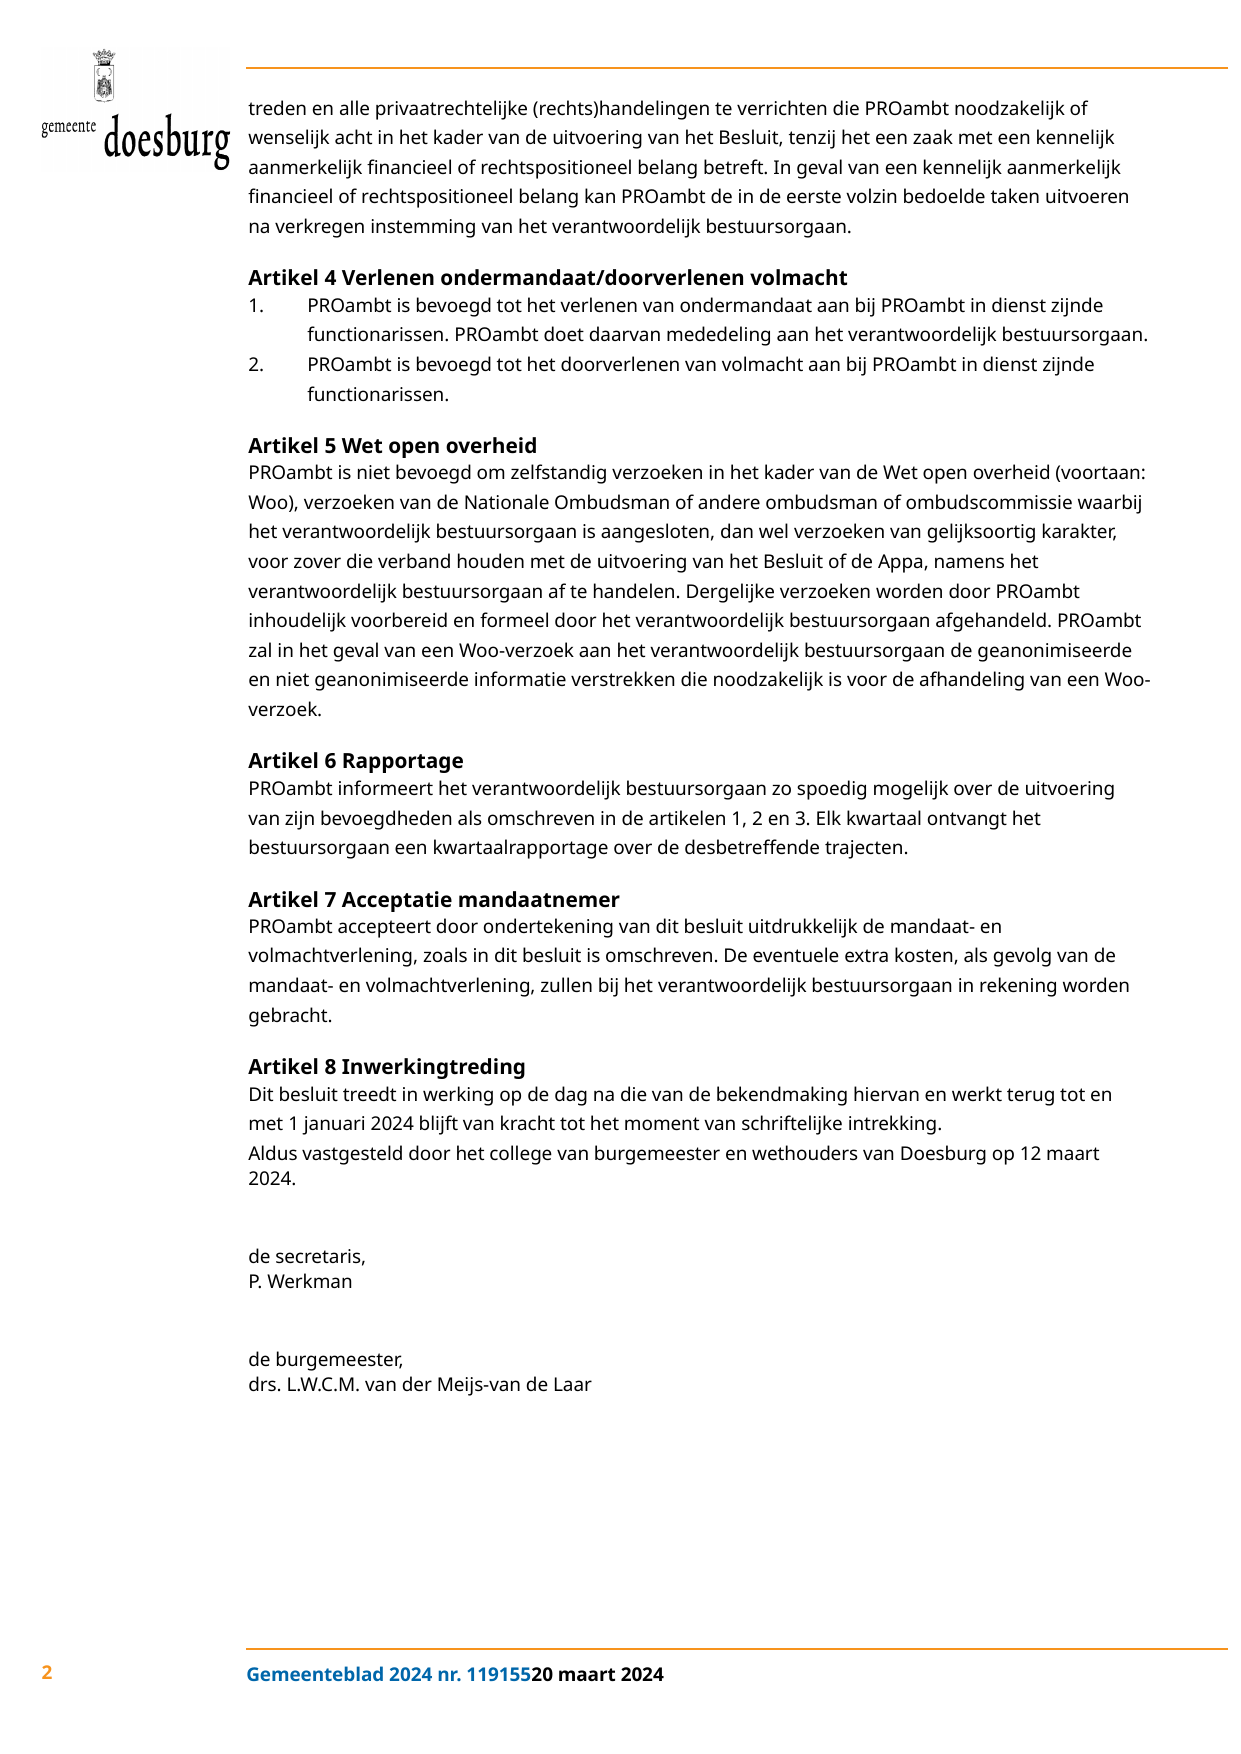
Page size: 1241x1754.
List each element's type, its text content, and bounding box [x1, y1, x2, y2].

text Artikel 7 Acceptatie mandaatnemer [248, 885, 1152, 913]
text PROambt informeert het verantwoordelijk bestuursorgaan zo spoedig mogelijk over de uitvoering van zijn bevoegdheden als omschreven in de artikelen 1, 2 en 3. Elk kwartaal ontvangt het bestuursorgaan een kwartaalrapportage over de desbetreffende trajecten. [248, 775, 1152, 860]
text PROambt is niet bevoegd om zelfstandig verzoeken in het kader van de Wet open overheid (voortaan: Woo), verzoeken van de Nationale Ombudsman of andere ombudsman of ombudscommissie waarbij het verantwoordelijk bestuursorgaan is aangesloten, dan wel verzoeken van gelijksoortig karakter, voor zover die verband houden met de uitvoering van het Besluit of de Appa, namens het verantwoordelijk bestuursorgaan af te handelen. Dergelijke verzoeken worden door PROambt inhoudelijk voorbereid en formeel door het verantwoordelijk bestuursorgaan afgehandeld. PROambt zal in het geval van een Woo-verzoek aan het verantwoordelijk bestuursorgaan de geanonimiseerde en niet geanonimiseerde informatie verstrekken die noodzakelijk is voor de afhandeling van een Woo-verzoek. [248, 459, 1152, 722]
list PROambt is bevoegd tot het doorverlenen van volmacht aan bij PROambt in dienst zijnde functionarissen. [248, 351, 1152, 406]
text Artikel 5 Wet open overheid [248, 431, 1152, 459]
text treden en alle privaatrechtelijke (rechts)handelingen te verrichten die PROambt noodzakelijk of wenselijk acht in het kader van de uitvoering van het Besluit, tenzij het een zaak met een kennelijk aanmerkelijk financieel of rechtspositioneel belang betreft. In geval van een kennelijk aanmerkelijk financieel of rechtspositioneel belang kan PROambt de in de eerste volzin bedoelde taken uitvoeren na verkregen instemming van het verantwoordelijk bestuursorgaan. [248, 95, 1152, 239]
text Dit besluit treedt in werking op de dag na die van de bekendmaking hiervan en werkt terug tot en met 1 januari 2024 blijft van kracht tot het moment van schriftelijke intrekking. [248, 1081, 1152, 1136]
list PROambt is bevoegd tot het verlenen van ondermandaat aan bij PROambt in dienst zijnde functionarissen. PROambt doet daarvan mededeling aan het verantwoordelijk bestuursorgaan. [248, 292, 1152, 347]
text de secretaris, [248, 1243, 1152, 1268]
text de burgemeester, [248, 1346, 1152, 1371]
text Artikel 6 Rapportage [248, 747, 1152, 775]
text Artikel 4 Verlenen ondermandaat/doorverlenen volmacht [248, 263, 1152, 292]
text PROambt accepteert door ondertekening van dit besluit uitdrukkelijk de mandaat- en volmachtverlening, zoals in dit besluit is omschreven. De eventuele extra kosten, als gevolg van de mandaat- en volmachtverlening, zullen bij het verantwoordelijk bestuursorgaan in rekening worden gebracht. [248, 913, 1152, 1028]
text Artikel 8 Inwerkingtreding [248, 1052, 1152, 1081]
text P. Werkman [248, 1268, 1152, 1294]
picture [41, 47, 231, 172]
text Aldus vastgesteld door het college van burgemeester en wethouders van Doesburg op 12 maart 2024. [248, 1140, 1152, 1191]
text drs. L.W.C.M. van der Meijs-van de Laar [248, 1371, 1152, 1397]
